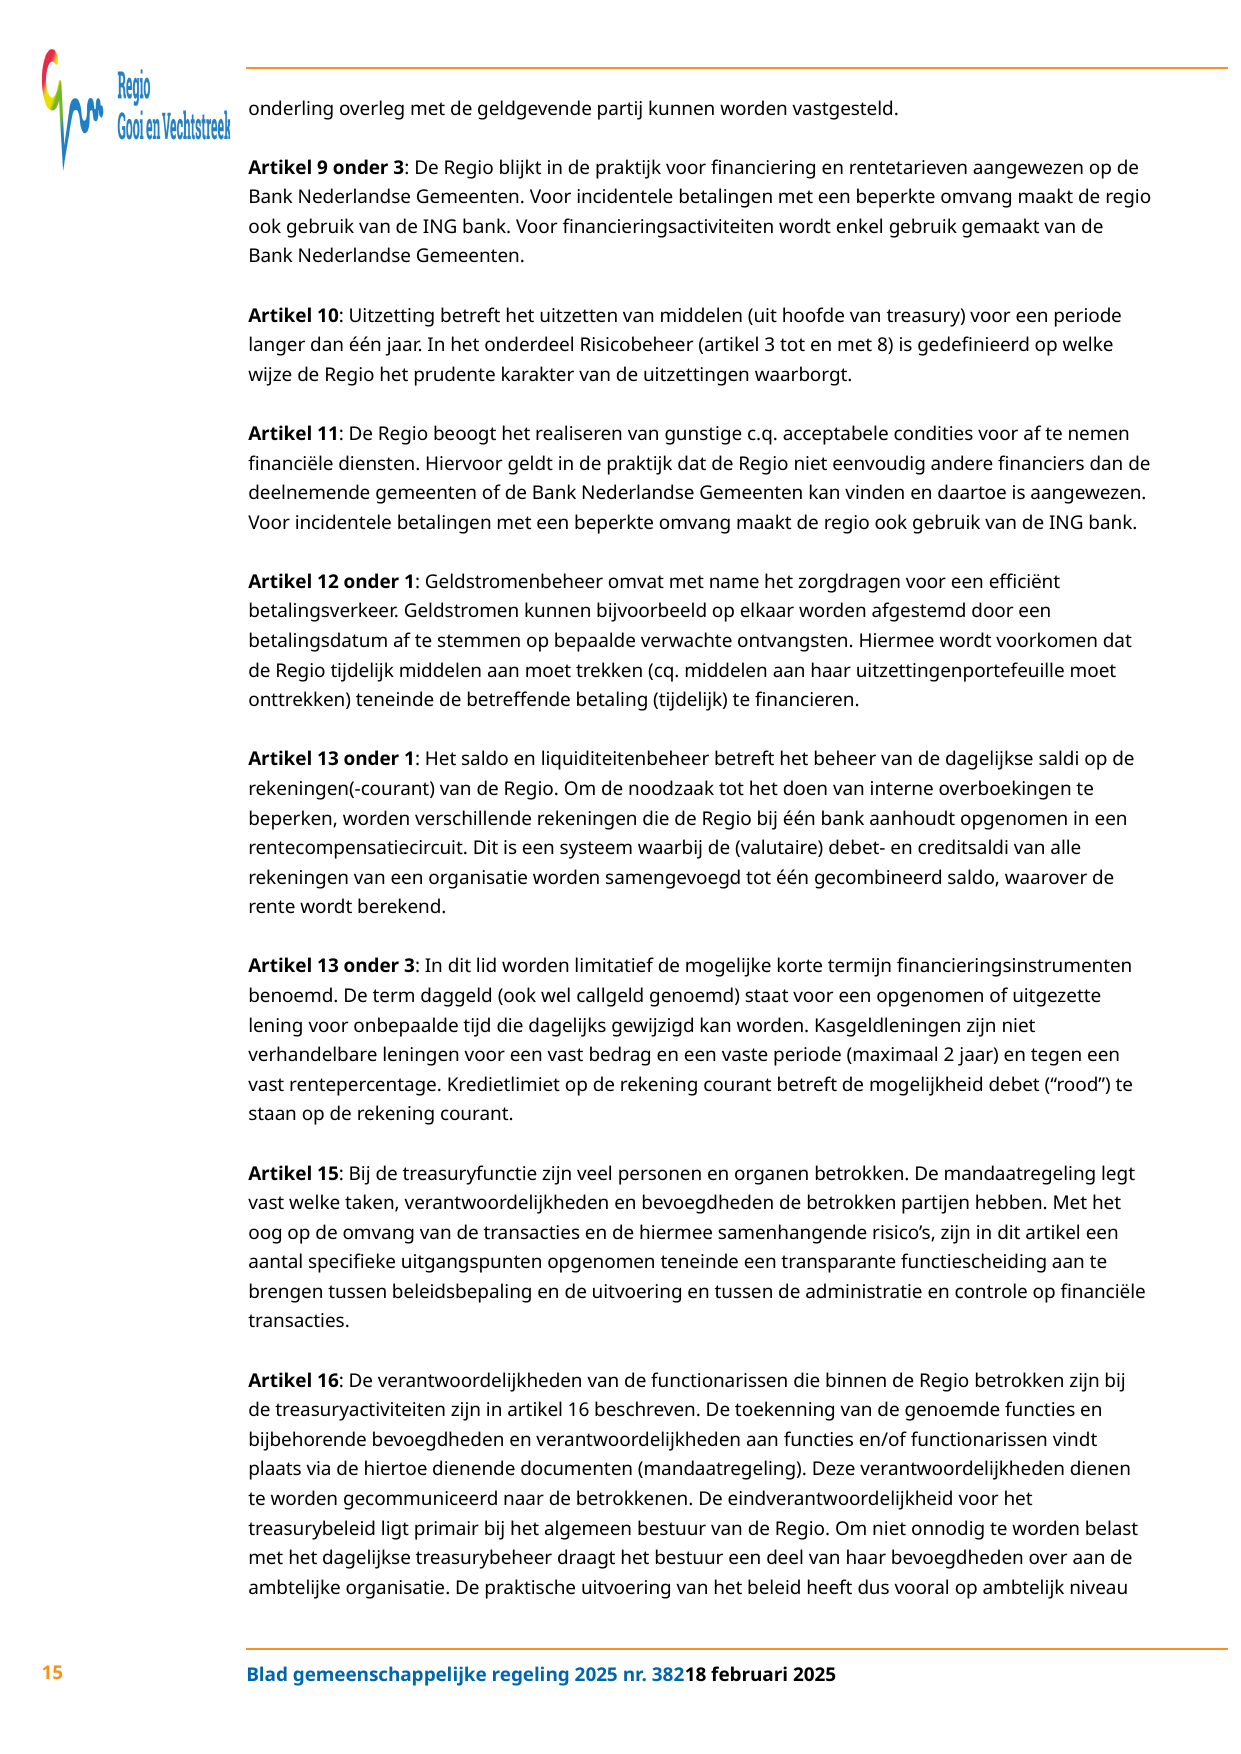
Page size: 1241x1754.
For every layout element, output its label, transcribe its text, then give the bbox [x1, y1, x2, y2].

text Artikel 9 onder 3: De Regio blijkt in de praktijk voor financiering en rentetarieven aangewezen op de Bank Nederlandse Gemeenten. Voor incidentele betalingen met een beperkte omvang maakt de regio ook gebruik van de ING bank. Voor financieringsactiviteiten wordt enkel gebruik gemaakt van de Bank Nederlandse Gemeenten. [248, 154, 1152, 268]
text Artikel 10: Uitzetting betreft het uitzetten van middelen (uit hoofde van treasury) voor een periode langer dan één jaar. In het onderdeel Risicobeheer (artikel 3 tot en met 8) is gedefinieerd op welke wijze de Regio het prudente karakter van de uitzettingen waarborgt. [248, 302, 1152, 387]
text Artikel 13 onder 3: In dit lid worden limitatief de mogelijke korte termijn financieringsinstrumenten benoemd. De term daggeld (ook wel callgeld genoemd) staat voor een opgenomen of uitgezette lening voor onbepaalde tijd die dagelijks gewijzigd kan worden. Kasgeldleningen zijn niet verhandelbare leningen voor een vast bedrag en een vaste periode (maximaal 2 jaar) en tegen een vast rentepercentage. Kredietlimiet op de rekening courant betreft de mogelijkheid debet (“rood”) te staan op de rekening courant. [248, 953, 1152, 1126]
text Artikel 15: Bij de treasuryfunctie zijn veel personen en organen betrokken. De mandaatregeling legt vast welke taken, verantwoordelijkheden en bevoegdheden de betrokken partijen hebben. Met het oog op de omvang van de transacties en de hiermee samenhangende risico’s, zijn in dit artikel een aantal specifieke uitgangspunten opgenomen teneinde een transparante functiescheiding aan te brengen tussen beleidsbepaling en de uitvoering en tussen de administratie en controle op financiële transacties. [248, 1160, 1152, 1333]
text Artikel 16: De verantwoordelijkheden van de functionarissen die binnen de Regio betrokken zijn bij de treasuryactiviteiten zijn in artikel 16 beschreven. De toekenning van de genoemde functies en bijbehorende bevoegdheden en verantwoordelijkheden aan functies en/of functionarissen vindt plaats via de hiertoe dienende documenten (mandaatregeling). Deze verantwoordelijkheden dienen te worden gecommuniceerd naar de betrokkenen. De eindverantwoordelijkheid voor het treasurybeleid ligt primair bij het algemeen bestuur van de Regio. Om niet onnodig te worden belast met het dagelijkse treasurybeheer draagt het bestuur een deel van haar bevoegdheden over aan de ambtelijke organisatie. De praktische uitvoering van het beleid heeft dus vooral op ambtelijk niveau [248, 1367, 1152, 1600]
text onderling overleg met de geldgevende partij kunnen worden vastgesteld. [248, 95, 1152, 121]
text Artikel 12 onder 1: Geldstromenbeheer omvat met name het zorgdragen voor een efficiënt betalingsverkeer. Geldstromen kunnen bijvoorbeeld op elkaar worden afgestemd door een betalingsdatum af te stemmen op bepaalde verwachte ontvangsten. Hiermee wordt voorkomen dat de Regio tijdelijk middelen aan moet trekken (cq. middelen aan haar uitzettingenportefeuille moet onttrekken) teneinde de betreffende betaling (tijdelijk) te financieren. [248, 568, 1152, 712]
text Artikel 13 onder 1: Het saldo en liquiditeitenbeheer betreft het beheer van de dagelijkse saldi op de rekeningen(-courant) van de Regio. Om de noodzaak tot het doen van interne overboekingen te beperken, worden verschillende rekeningen die de Regio bij één bank aanhoudt opgenomen in een rentecompensatiecircuit. Dit is een systeem waarbij de (valutaire) debet- en creditsaldi van alle rekeningen van een organisatie worden samengevoegd tot één gecombineerd saldo, waarover de rente wordt berekend. [248, 746, 1152, 919]
text Artikel 11: De Regio beoogt het realiseren van gunstige c.q. acceptabele condities voor af te nemen financiële diensten. Hiervoor geldt in de praktijk dat de Regio niet eenvoudig andere financiers dan de deelnemende gemeenten of de Bank Nederlandse Gemeenten kan vinden en daartoe is aangewezen. Voor incidentele betalingen met een beperkte omvang maakt de regio ook gebruik van de ING bank. [248, 420, 1152, 535]
picture [41, 47, 231, 172]
